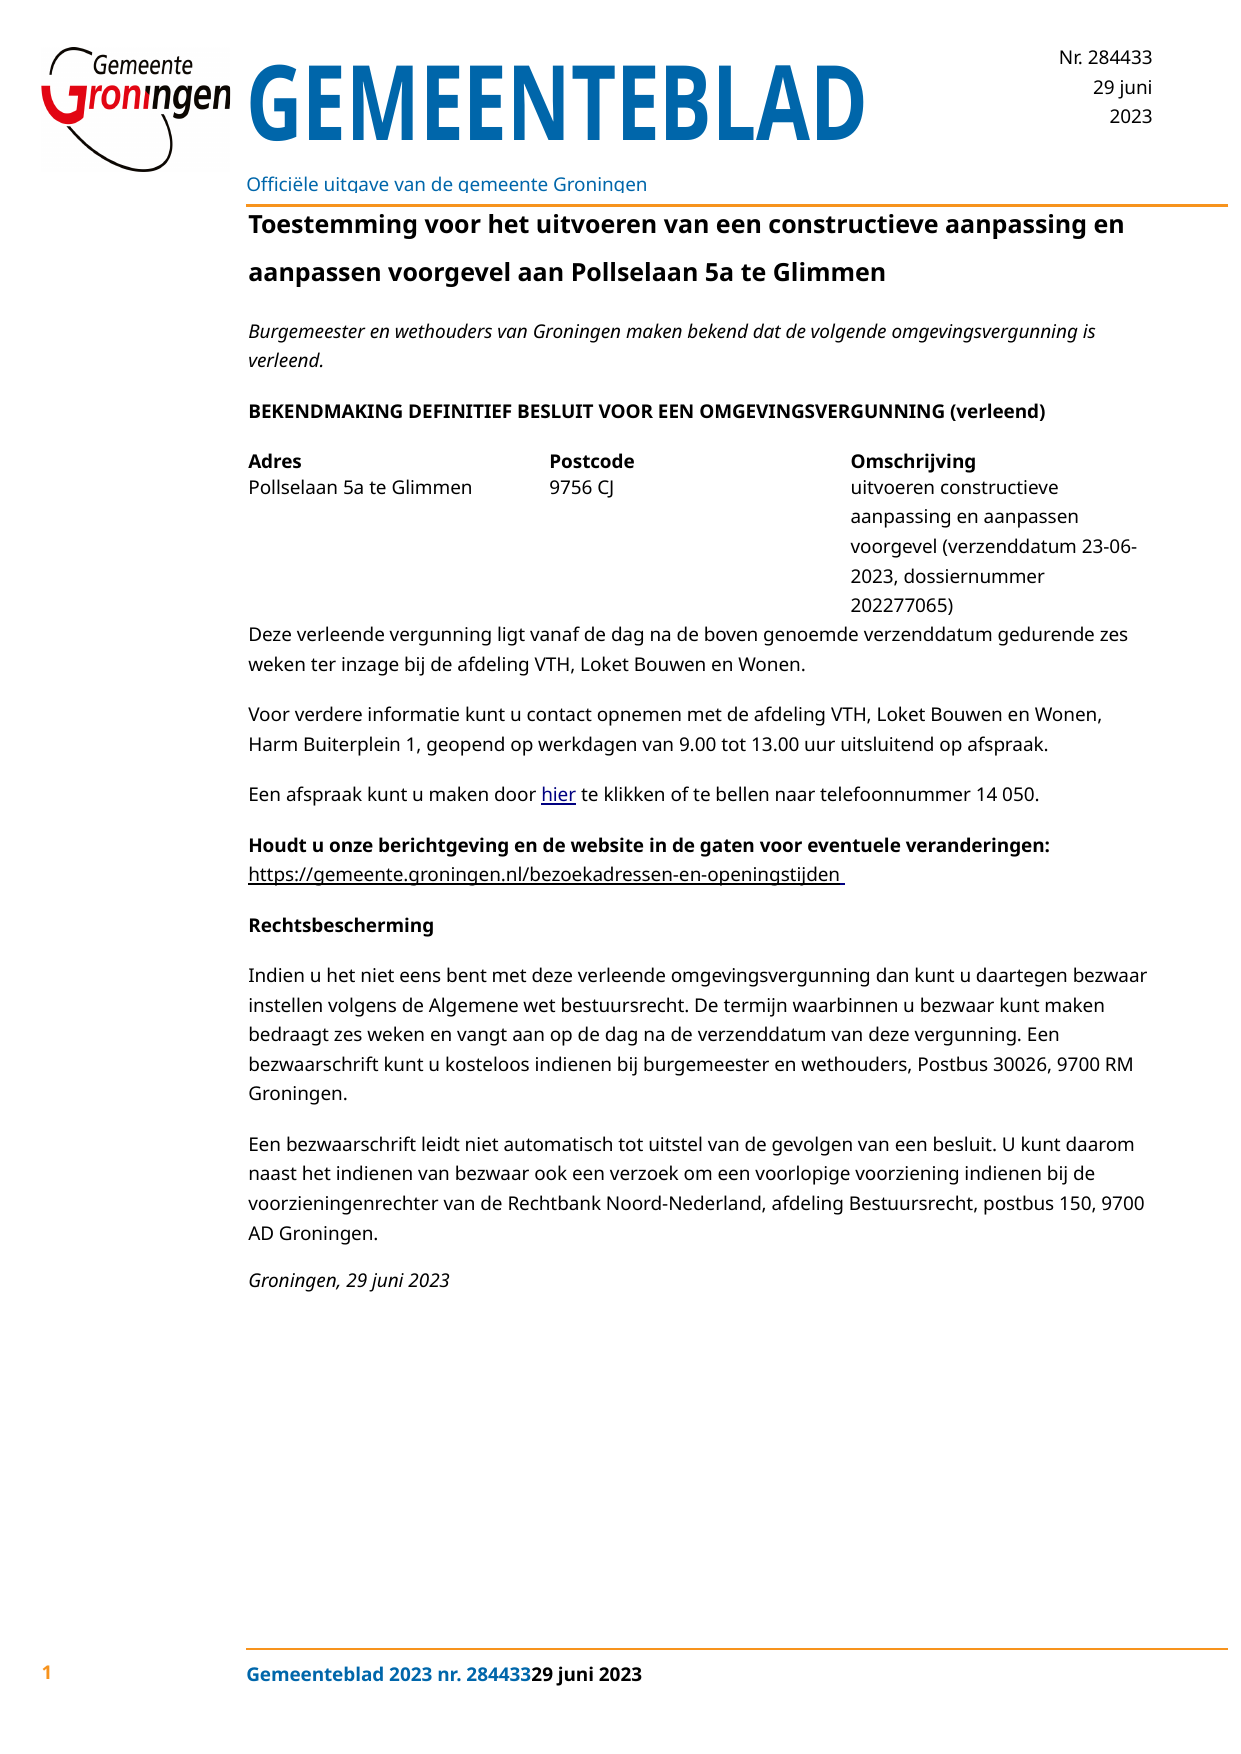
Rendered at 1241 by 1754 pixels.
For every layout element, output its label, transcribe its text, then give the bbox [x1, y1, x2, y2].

text BEKENDMAKING DEFINITIEF BESLUIT VOOR EEN OMGEVINGSVERGUNNING (verleend) [248, 398, 1152, 424]
text Indien u het niet eens bent met deze verleende omgevingsvergunning dan kunt u daartegen bezwaar instellen volgens de Algemene wet bestuursrecht. De termijn waarbinnen u bezwaar kunt maken bedraagt zes weken en vangt aan op de dag na de verzenddatum van deze vergunning. Een bezwaarschrift kunt u kosteloos indienen bij burgemeester en wethouders, Postbus 30026, 9700 RM Groningen. [248, 962, 1152, 1106]
text Houdt u onze berichtgeving en de website in de gaten voor eventuele veranderingen: https://gemeente.groningen.nl/bezoekadressen-en-openingstijden [248, 832, 1152, 887]
table_cell 9756 CJ [549, 474, 850, 618]
table_cell Pollselaan 5a te Glimmen [248, 474, 549, 618]
table_cell uitvoeren constructieve aanpassing en aanpassen voorgevel (verzenddatum 23-06-2023, dossiernummer 202277065) [850, 474, 1152, 618]
text Deze verleende vergunning ligt vanaf de dag na de boven genoemde verzenddatum gedurende zes weken ter inzage bij de afdeling VTH, Loket Bouwen en Wonen. [248, 621, 1152, 677]
text Toestemming voor het uitvoeren van een constructieve aanpassing en aanpassen voorgevel aan Pollselaan 5a te Glimmen [248, 207, 1152, 288]
text Rechtsbescherming [248, 912, 1152, 938]
text Burgemeester en wethouders van Groningen maken bekend dat de volgende omgevingsvergunning is verleend. [248, 318, 1152, 373]
table_header Postcode [549, 449, 850, 474]
picture [41, 47, 231, 172]
text Voor verdere informatie kunt u contact opnemen met de afdeling VTH, Loket Bouwen en Wonen, Harm Buiterplein 1, geopend op werkdagen van 9.00 tot 13.00 uur uitsluitend op afspraak. [248, 701, 1152, 757]
table_header Omschrijving [850, 449, 1152, 474]
table_header Adres [248, 449, 549, 474]
text Een afspraak kunt u maken door hier te klikken of te bellen naar telefoonnummer 14 050. [248, 781, 1152, 807]
text Groningen, 29 juni 2023 [248, 1268, 1152, 1293]
text Een bezwaarschrift leidt niet automatisch tot uitstel van de gevolgen van een besluit. U kunt daarom naast het indienen van bezwaar ook een verzoek om een voorlopige voorziening indienen bij de voorzieningenrechter van de Rechtbank Noord-Nederland, afdeling Bestuursrecht, postbus 150, 9700 AD Groningen. [248, 1131, 1152, 1246]
